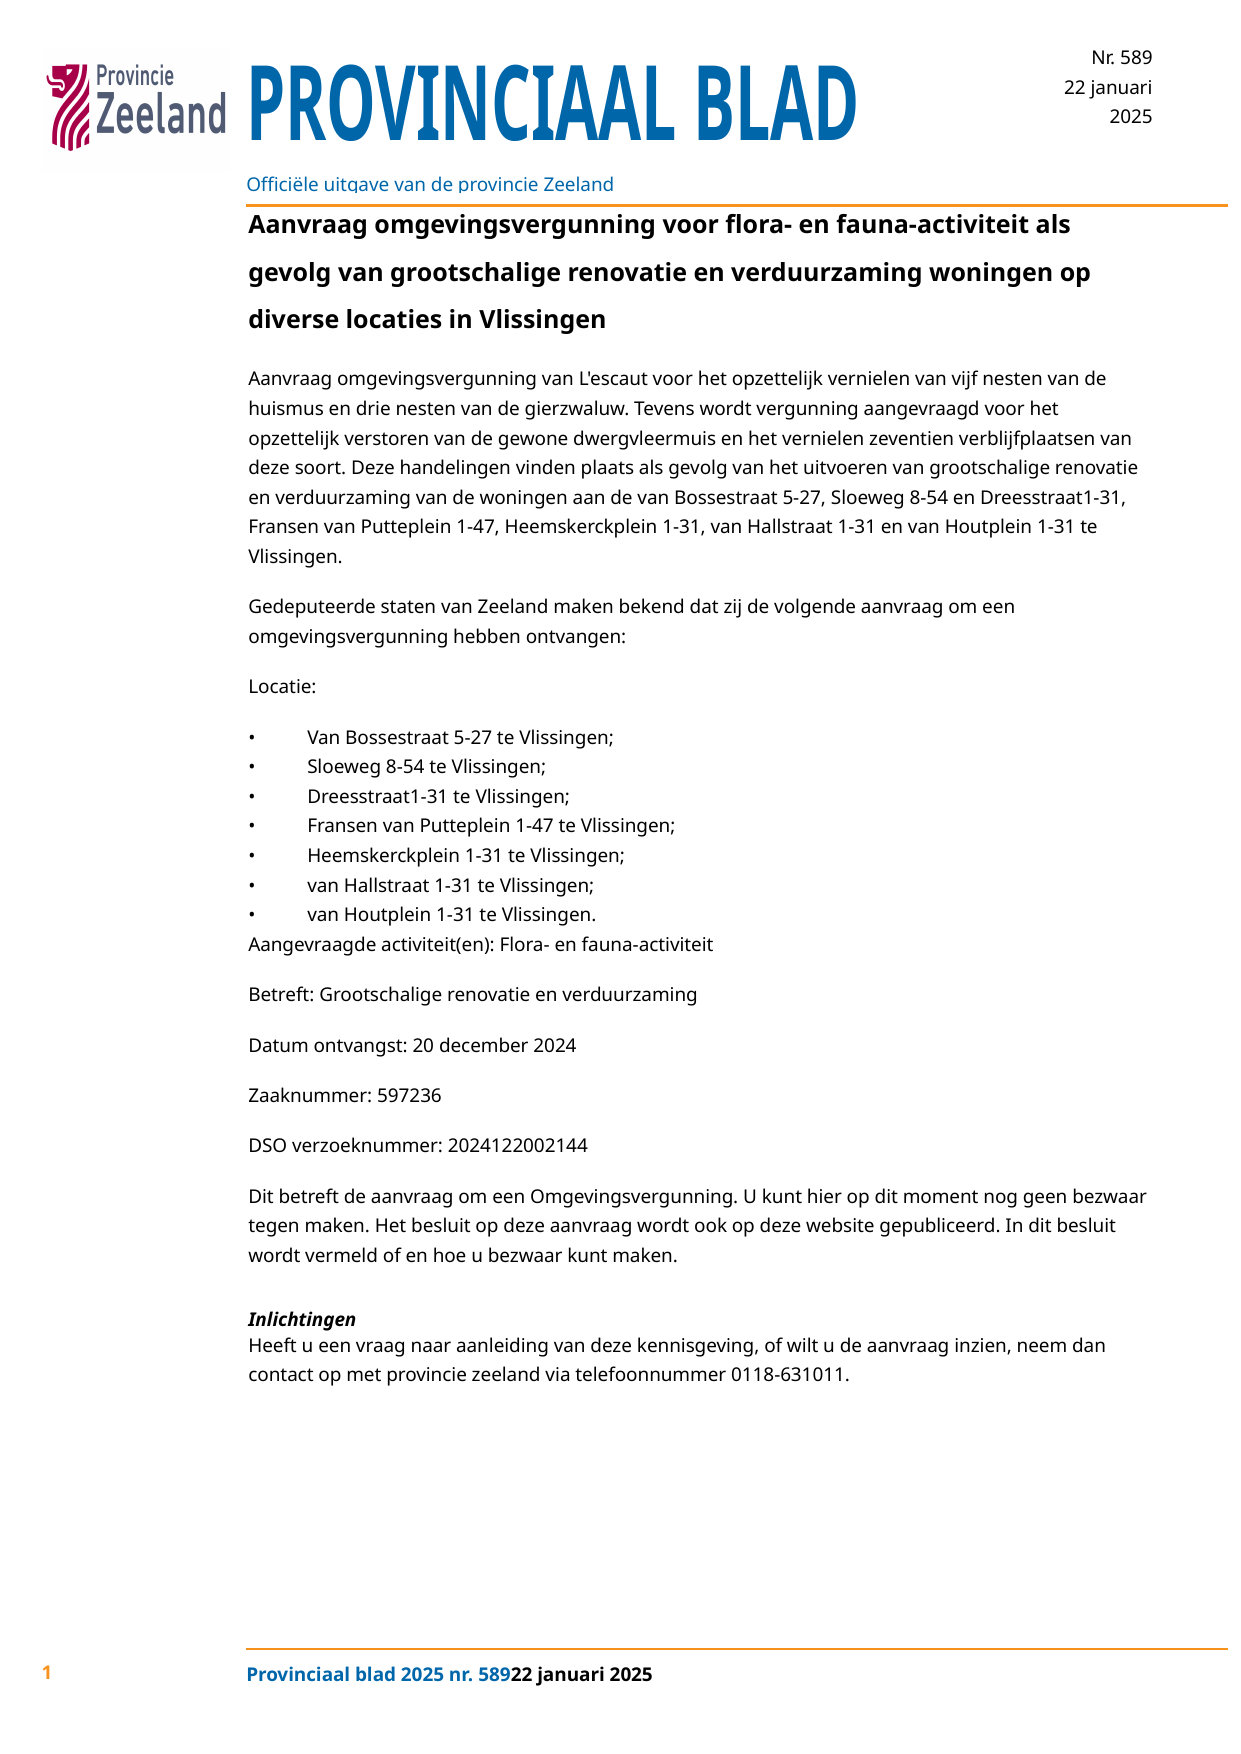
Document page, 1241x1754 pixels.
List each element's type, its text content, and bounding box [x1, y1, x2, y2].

list van Houtplein 1-31 te Vlissingen. [248, 901, 1152, 927]
text Dit betreft de aanvraag om een Omgevingsvergunning. U kunt hier op dit moment nog geen bezwaar tegen maken. Het besluit op deze aanvraag wordt ook op deze website gepubliceerd. In dit besluit wordt vermeld of en hoe u bezwaar kunt maken. [248, 1183, 1152, 1268]
text DSO verzoeknummer: 2024122002144 [248, 1133, 1152, 1158]
text Zaaknummer: 597236 [248, 1082, 1152, 1108]
text Heeft u een vraag naar aanleiding van deze kennisgeving, of wilt u de aanvraag inzien, neem dan contact op met provincie zeeland via telefoonnummer 0118-631011. [248, 1332, 1152, 1387]
text Locatie: [248, 673, 1152, 699]
text Datum ontvangst: 20 december 2024 [248, 1032, 1152, 1057]
text Aangevraagde activiteit(en): Flora- en fauna-activiteit [248, 931, 1152, 957]
list Dreesstraat1-31 te Vlissingen; [248, 783, 1152, 809]
list Fransen van Putteplein 1-47 te Vlissingen; [248, 813, 1152, 838]
list Van Bossestraat 5-27 te Vlissingen; [248, 724, 1152, 749]
list Sloeweg 8-54 te Vlissingen; [248, 753, 1152, 779]
list Heemskerckplein 1-31 te Vlissingen; [248, 842, 1152, 868]
text Gedeputeerde staten van Zeeland maken bekend dat zij de volgende aanvraag om een omgevingsvergunning hebben ontvangen: [248, 593, 1152, 649]
text Betreft: Grootschalige renovatie en verduurzaming [248, 981, 1152, 1007]
text Aanvraag omgevingsvergunning voor flora- en fauna-activiteit als gevolg van grootschalige renovatie en verduurzaming woningen op diverse locaties in Vlissingen [248, 207, 1152, 336]
picture [41, 47, 231, 172]
text Aanvraag omgevingsvergunning van L'escaut voor het opzettelijk vernielen van vijf nesten van de huismus en drie nesten van de gierzwaluw. Tevens wordt vergunning aangevraagd voor het opzettelijk verstoren van de gewone dwergvleermuis en het vernielen zeventien verblijfplaatsen van deze soort. Deze handelingen vinden plaats als gevolg van het uitvoeren van grootschalige renovatie en verduurzaming van de woningen aan de van Bossestraat 5-27, Sloeweg 8-54 en Dreesstraat1-31, Fransen van Putteplein 1-47, Heemskerckplein 1-31, van Hallstraat 1-31 en van Houtplein 1-31 te Vlissingen. [248, 366, 1152, 569]
list van Hallstraat 1-31 te Vlissingen; [248, 872, 1152, 897]
text Inlichtingen [248, 1306, 1152, 1332]
